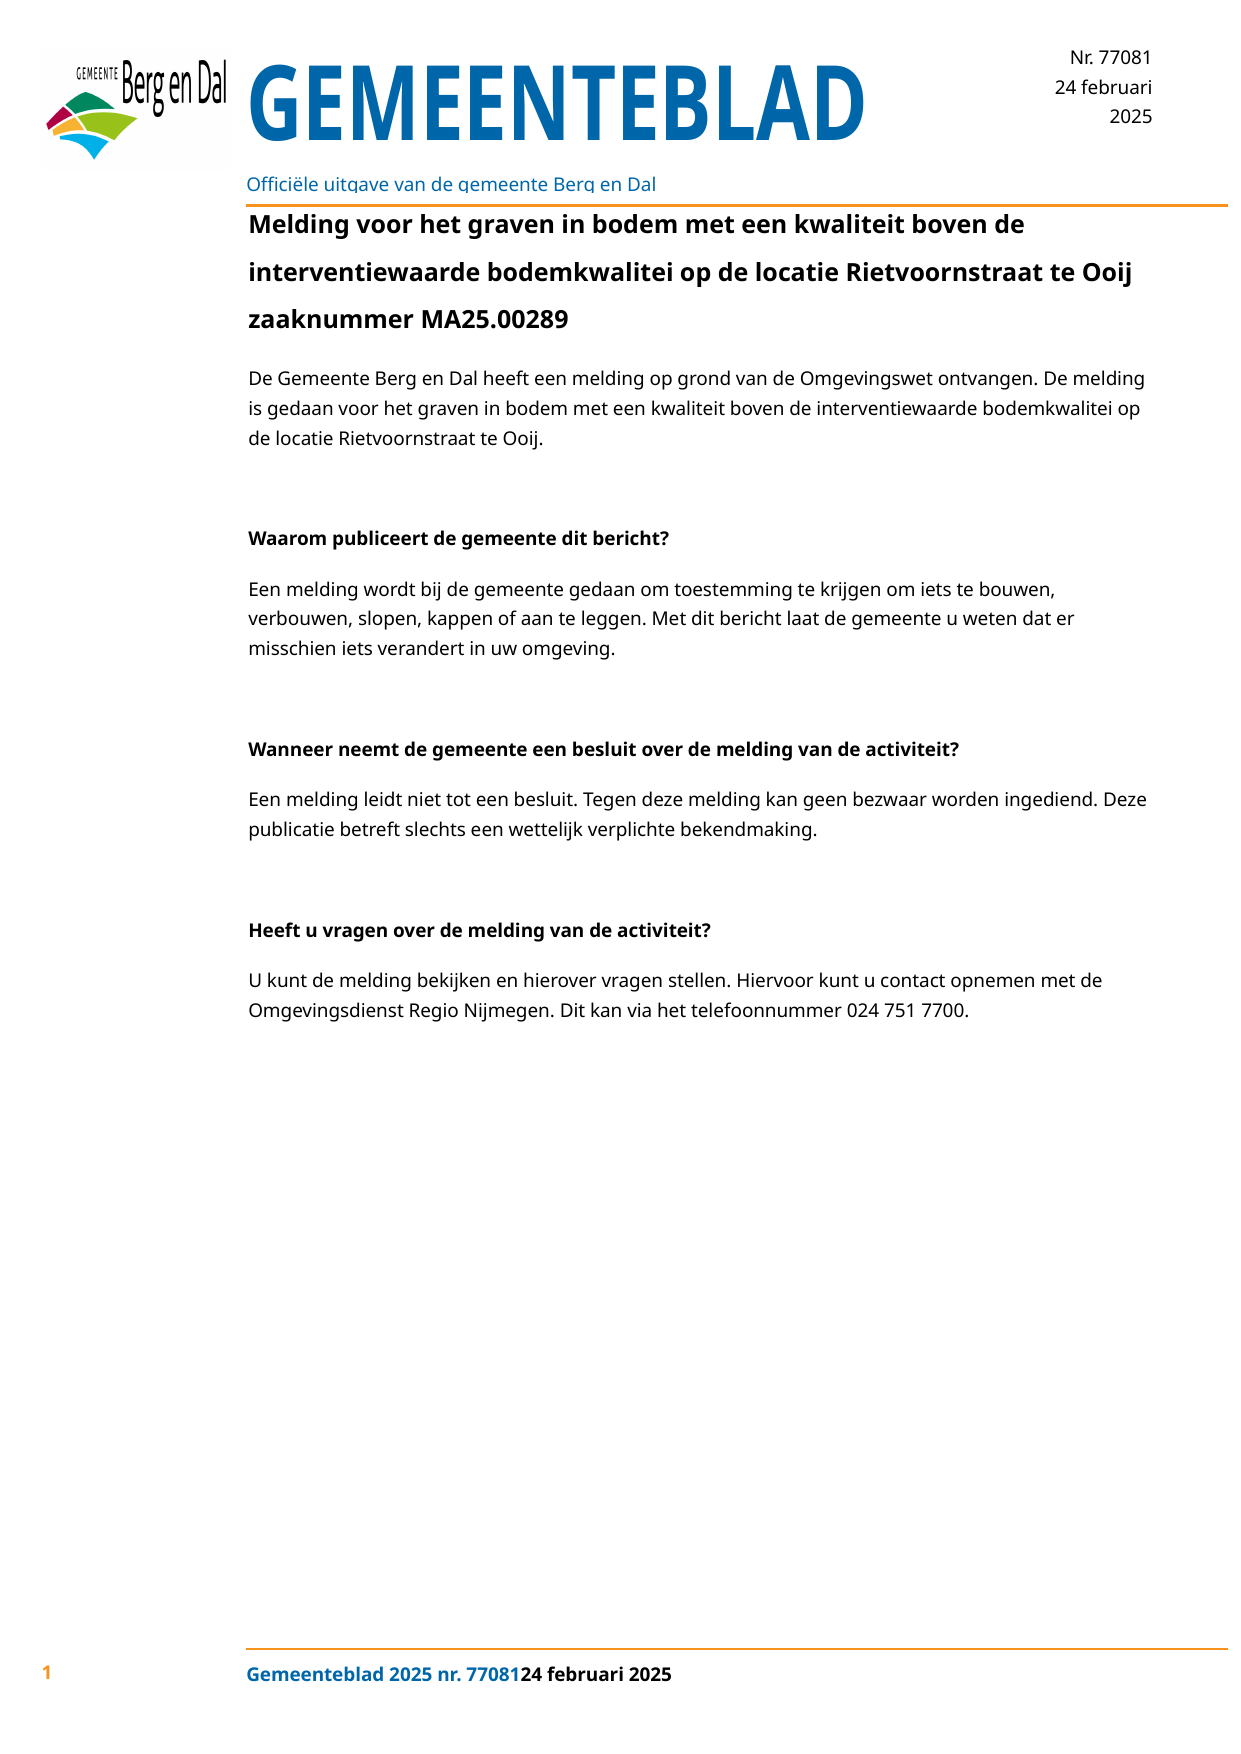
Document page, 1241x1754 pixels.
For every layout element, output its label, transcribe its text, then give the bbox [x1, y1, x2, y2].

text Heeft u vragen over de melding van de activiteit? [248, 917, 1152, 942]
text U kunt de melding bekijken en hierover vragen stellen. Hiervoor kunt u contact opnemen met de Omgevingsdienst Regio Nijmegen. Dit kan via het telefoonnummer 024 751 7700. [248, 967, 1152, 1022]
text De Gemeente Berg en Dal heeft een melding op grond van de Omgevingswet ontvangen. De melding is gedaan voor het graven in bodem met een kwaliteit boven de interventiewaarde bodemkwalitei op de locatie Rietvoornstraat te Ooij. [248, 366, 1152, 450]
text Waarom publiceert de gemeente dit bericht? [248, 526, 1152, 551]
picture [41, 47, 231, 172]
text Een melding leidt niet tot een besluit. Tegen deze melding kan geen bezwaar worden ingediend. Deze publicatie betreft slechts een wettelijk verplichte bekendmaking. [248, 786, 1152, 842]
text Melding voor het graven in bodem met een kwaliteit boven de interventiewaarde bodemkwalitei op de locatie Rietvoornstraat te Ooij zaaknummer MA25.00289 [248, 207, 1152, 336]
text Wanneer neemt de gemeente een besluit over de melding van de activiteit? [248, 736, 1152, 762]
text Een melding wordt bij de gemeente gedaan om toestemming te krijgen om iets te bouwen, verbouwen, slopen, kappen of aan te leggen. Met dit bericht laat de gemeente u weten dat er misschien iets verandert in uw omgeving. [248, 576, 1152, 661]
